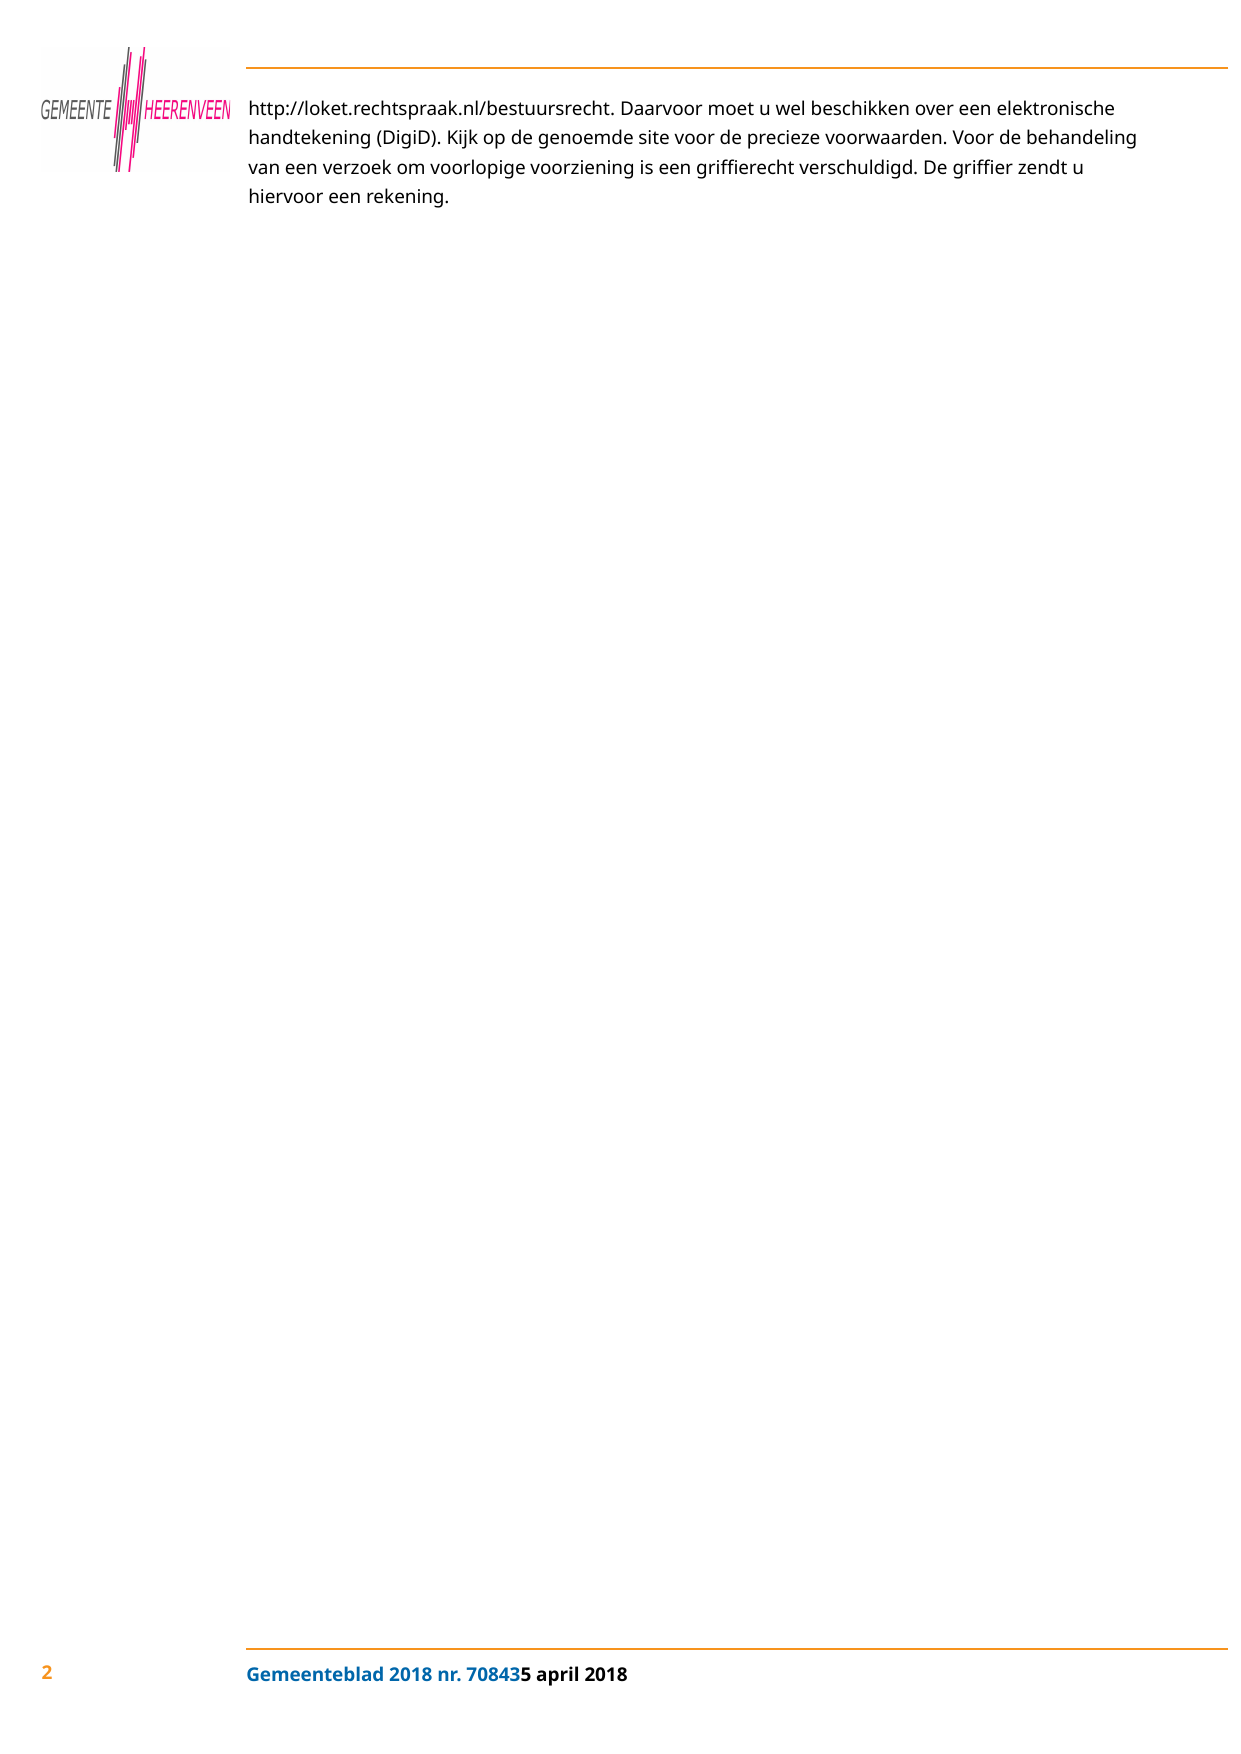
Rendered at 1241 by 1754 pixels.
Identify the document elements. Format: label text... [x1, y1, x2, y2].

picture [41, 47, 231, 172]
text http://loket.rechtspraak.nl/bestuursrecht. Daarvoor moet u wel beschikken over een elektronische handtekening (DigiD). Kijk op de genoemde site voor de precieze voorwaarden. Voor de behandeling van een verzoek om voorlopige voorziening is een griffierecht verschuldigd. De griffier zendt u hiervoor een rekening. [248, 95, 1152, 209]
